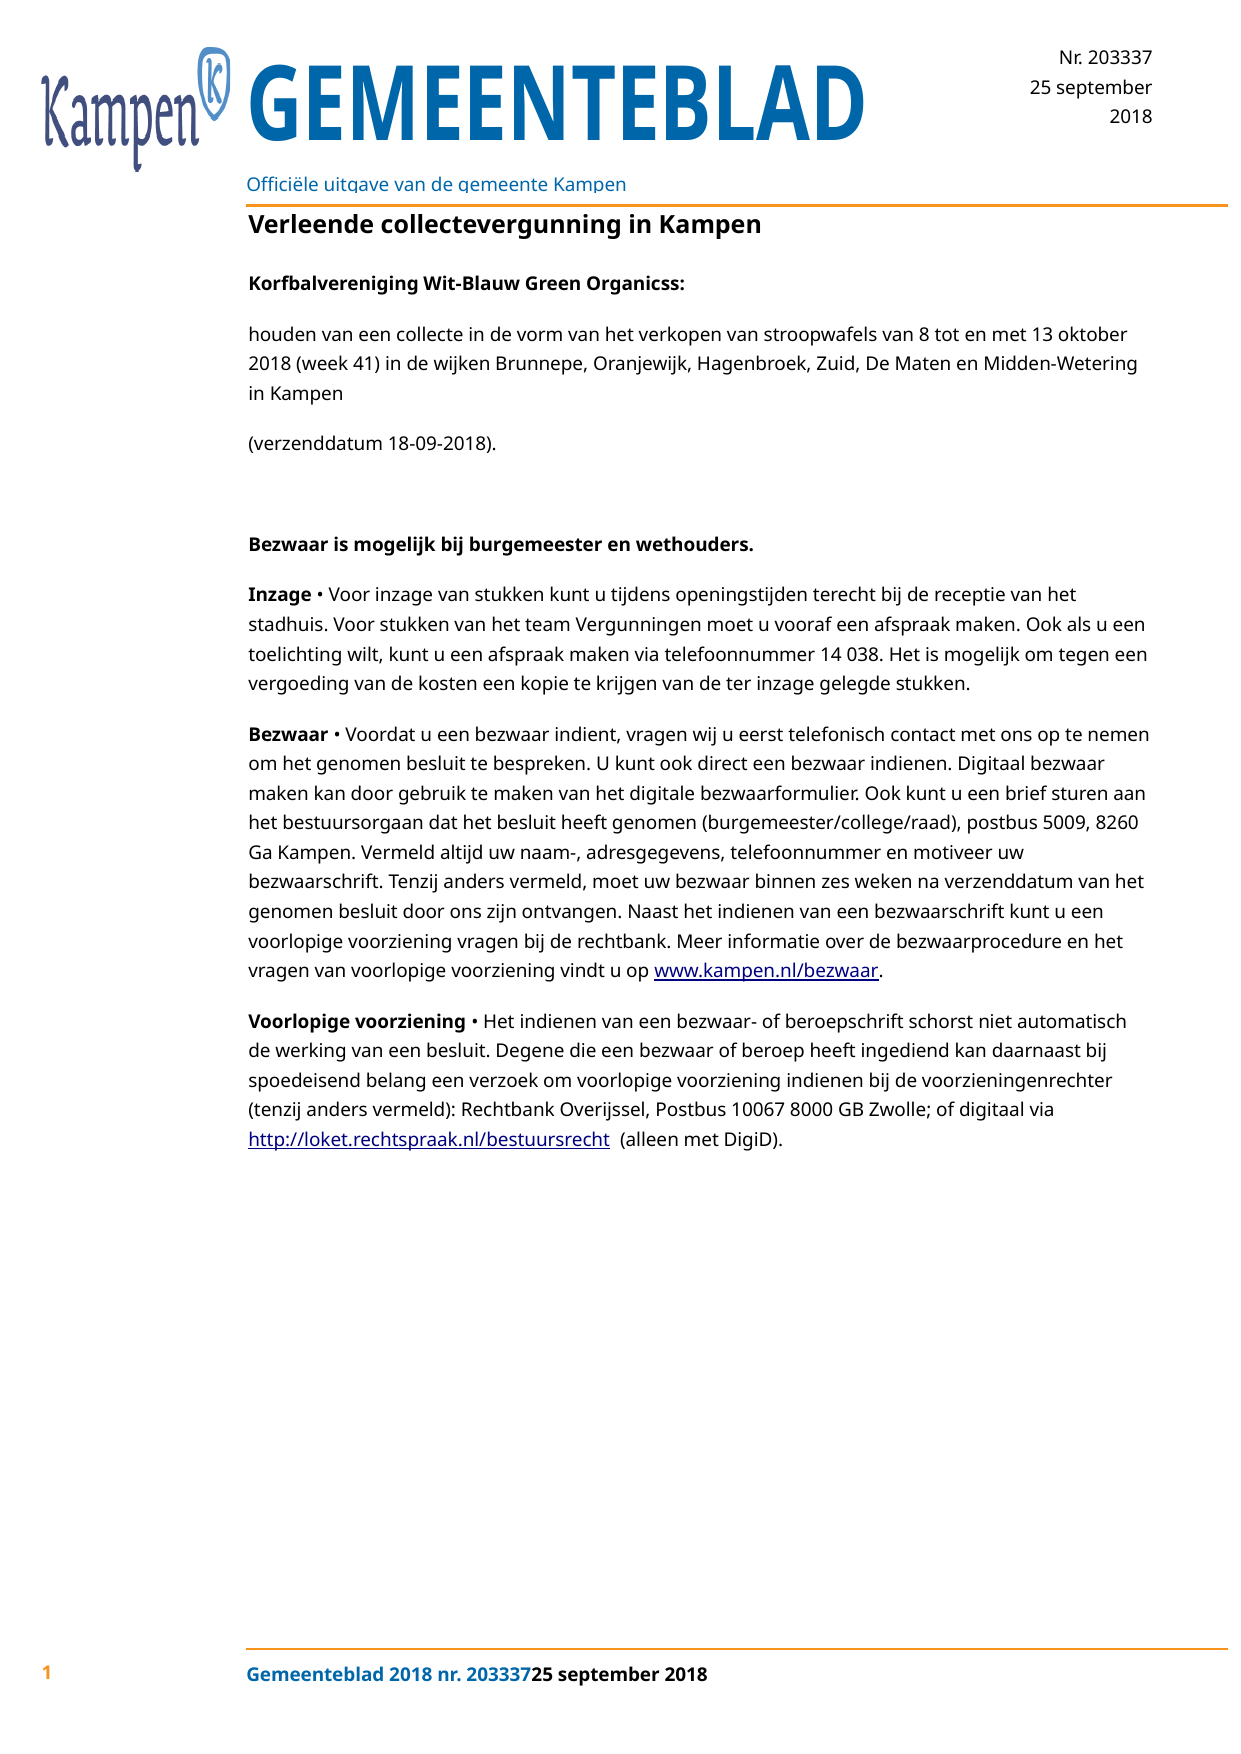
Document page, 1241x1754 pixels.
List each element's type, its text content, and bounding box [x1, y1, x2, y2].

text (verzenddatum 18-09-2018). [248, 430, 1152, 456]
picture [41, 47, 231, 172]
text Korfbalvereniging Wit-Blauw Green Organicss: [248, 270, 1152, 296]
text houden van een collecte in de vorm van het verkopen van stroopwafels van 8 tot en met 13 oktober 2018 (week 41) in de wijken Brunnepe, Oranjewijk, Hagenbroek, Zuid, De Maten en Midden-Wetering in Kampen [248, 321, 1152, 406]
text Voorlopige voorziening • Het indienen van een bezwaar- of beroepschrift schorst niet automatisch de werking van een besluit. Degene die een bezwaar of beroep heeft ingediend kan daarnaast bij spoedeisend belang een verzoek om voorlopige voorziening indienen bij de voorzieningenrechter (tenzij anders vermeld): Rechtbank Overijssel, Postbus 10067 8000 GB Zwolle; of digitaal via http://loket.rechtspraak.nl/bestuursrecht (alleen met DigiD). [248, 1008, 1152, 1152]
text Verleende collectevergunning in Kampen [248, 207, 1152, 241]
text Bezwaar • Voordat u een bezwaar indient, vragen wij u eerst telefonisch contact met ons op te nemen om het genomen besluit te bespreken. U kunt ook direct een bezwaar indienen. Digitaal bezwaar maken kan door gebruik te maken van het digitale bezwaarformulier. Ook kunt u een brief sturen aan het bestuursorgaan dat het besluit heeft genomen (burgemeester/college/raad), postbus 5009, 8260 Ga Kampen. Vermeld altijd uw naam-, adresgegevens, telefoonnummer en motiveer uw bezwaarschrift. Tenzij anders vermeld, moet uw bezwaar binnen zes weken na verzenddatum van het genomen besluit door ons zijn ontvangen. Naast het indienen van een bezwaarschrift kunt u een voorlopige voorziening vragen bij de rechtbank. Meer informatie over de bezwaarprocedure en het vragen van voorlopige voorziening vindt u op www.kampen.nl/bezwaar. [248, 721, 1152, 983]
text Bezwaar is mogelijk bij burgemeester en wethouders. [248, 531, 1152, 557]
text Inzage • Voor inzage van stukken kunt u tijdens openingstijden terecht bij de receptie van het stadhuis. Voor stukken van het team Vergunningen moet u vooraf een afspraak maken. Ook als u een toelichting wilt, kunt u een afspraak maken via telefoonnummer 14 038. Het is mogelijk om tegen een vergoeding van de kosten een kopie te krijgen van de ter inzage gelegde stukken. [248, 582, 1152, 696]
